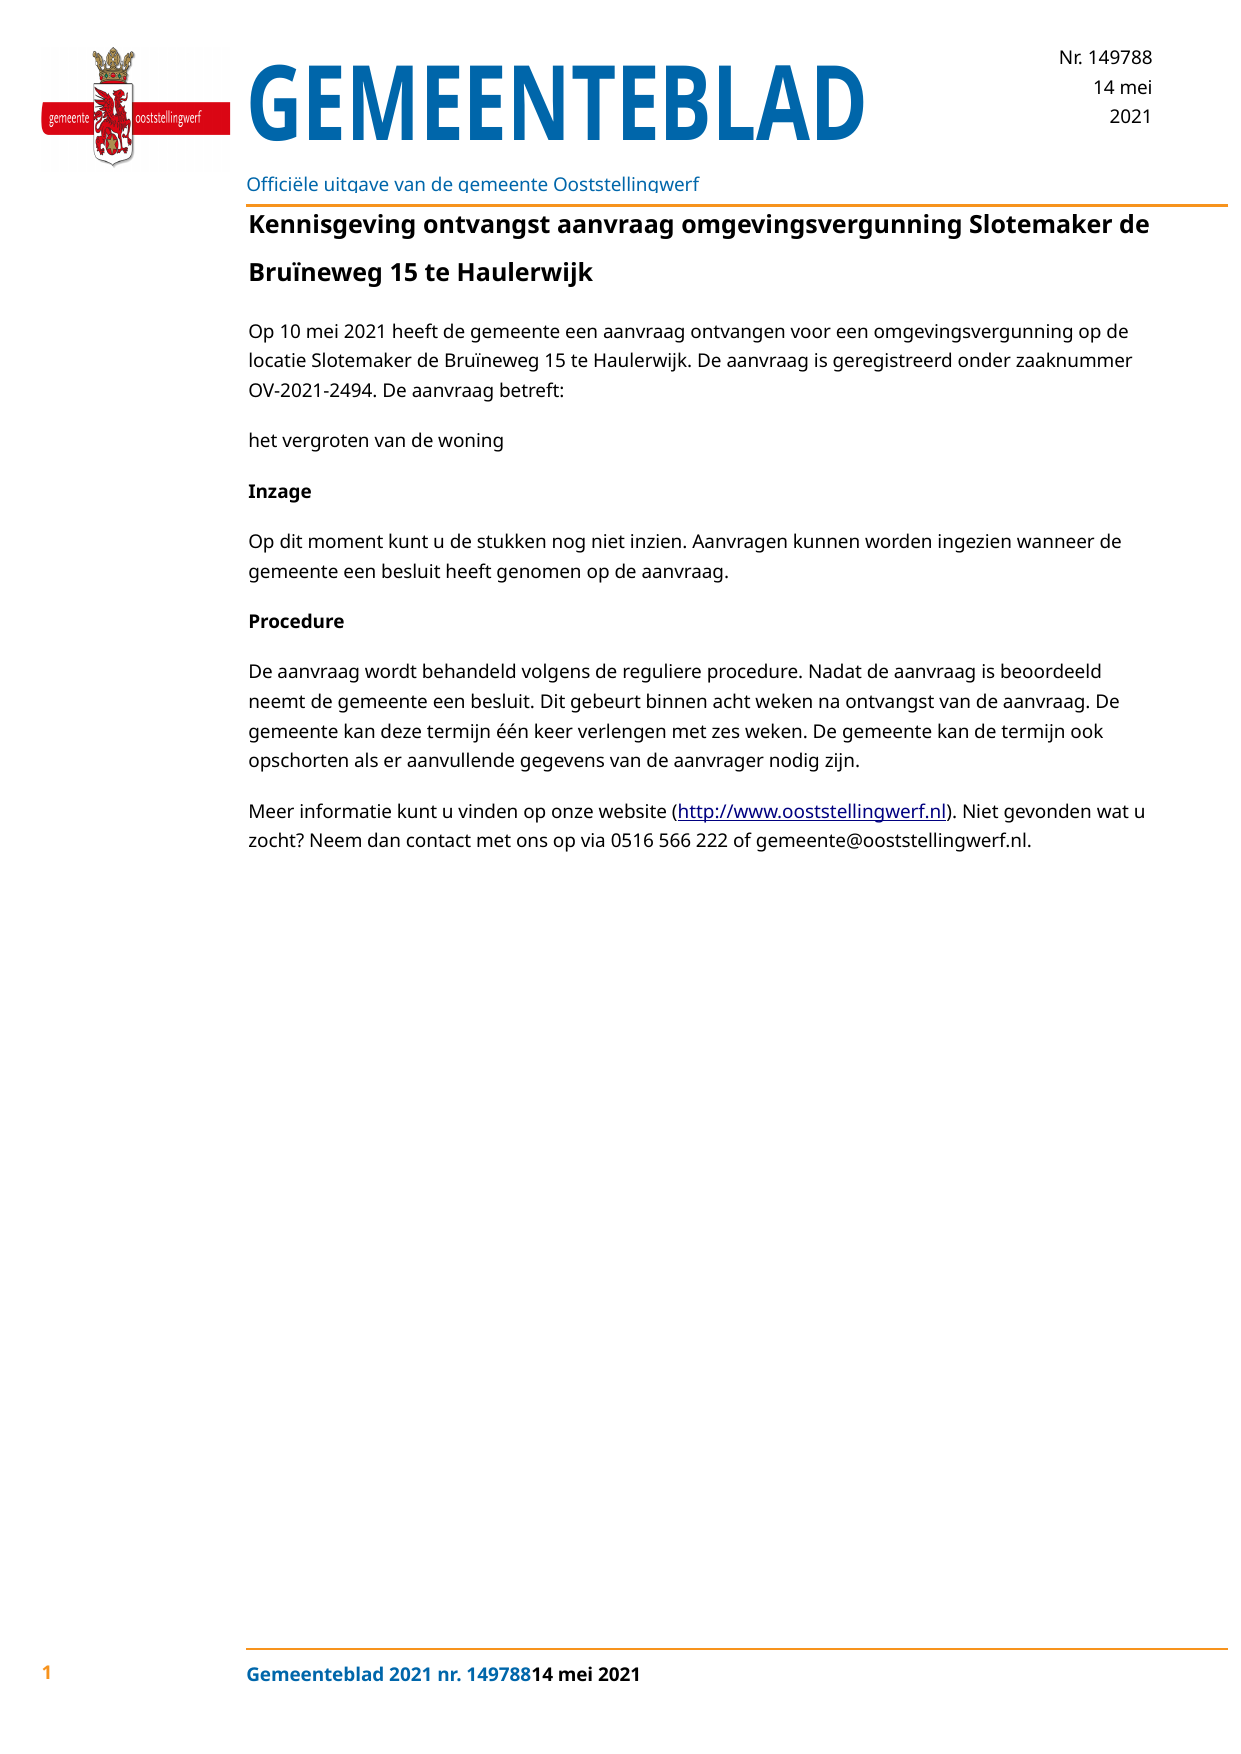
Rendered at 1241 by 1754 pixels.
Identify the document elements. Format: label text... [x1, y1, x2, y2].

picture [41, 47, 231, 172]
text Procedure [248, 608, 1152, 634]
text Inzage [248, 478, 1152, 504]
text Meer informatie kunt u vinden op onze website (http://www.ooststellingwerf.nl). Niet gevonden wat u zocht? Neem dan contact met ons op via 0516 566 222 of gemeente@ooststellingwerf.nl. [248, 798, 1152, 853]
text Kennisgeving ontvangst aanvraag omgevingsvergunning Slotemaker de Bruïneweg 15 te Haulerwijk [248, 207, 1152, 288]
text Op dit moment kunt u de stukken nog niet inzien. Aanvragen kunnen worden ingezien wanneer de gemeente een besluit heeft genomen op de aanvraag. [248, 528, 1152, 584]
text het vergroten van de woning [248, 427, 1152, 453]
text Op 10 mei 2021 heeft de gemeente een aanvraag ontvangen voor een omgevingsvergunning op de locatie Slotemaker de Bruïneweg 15 te Haulerwijk. De aanvraag is geregistreerd onder zaaknummer OV-2021-2494. De aanvraag betreft: [248, 318, 1152, 403]
text De aanvraag wordt behandeld volgens de reguliere procedure. Nadat de aanvraag is beoordeeld neemt de gemeente een besluit. Dit gebeurt binnen acht weken na ontvangst van de aanvraag. De gemeente kan deze termijn één keer verlengen met zes weken. De gemeente kan de termijn ook opschorten als er aanvullende gegevens van de aanvrager nodig zijn. [248, 659, 1152, 773]
